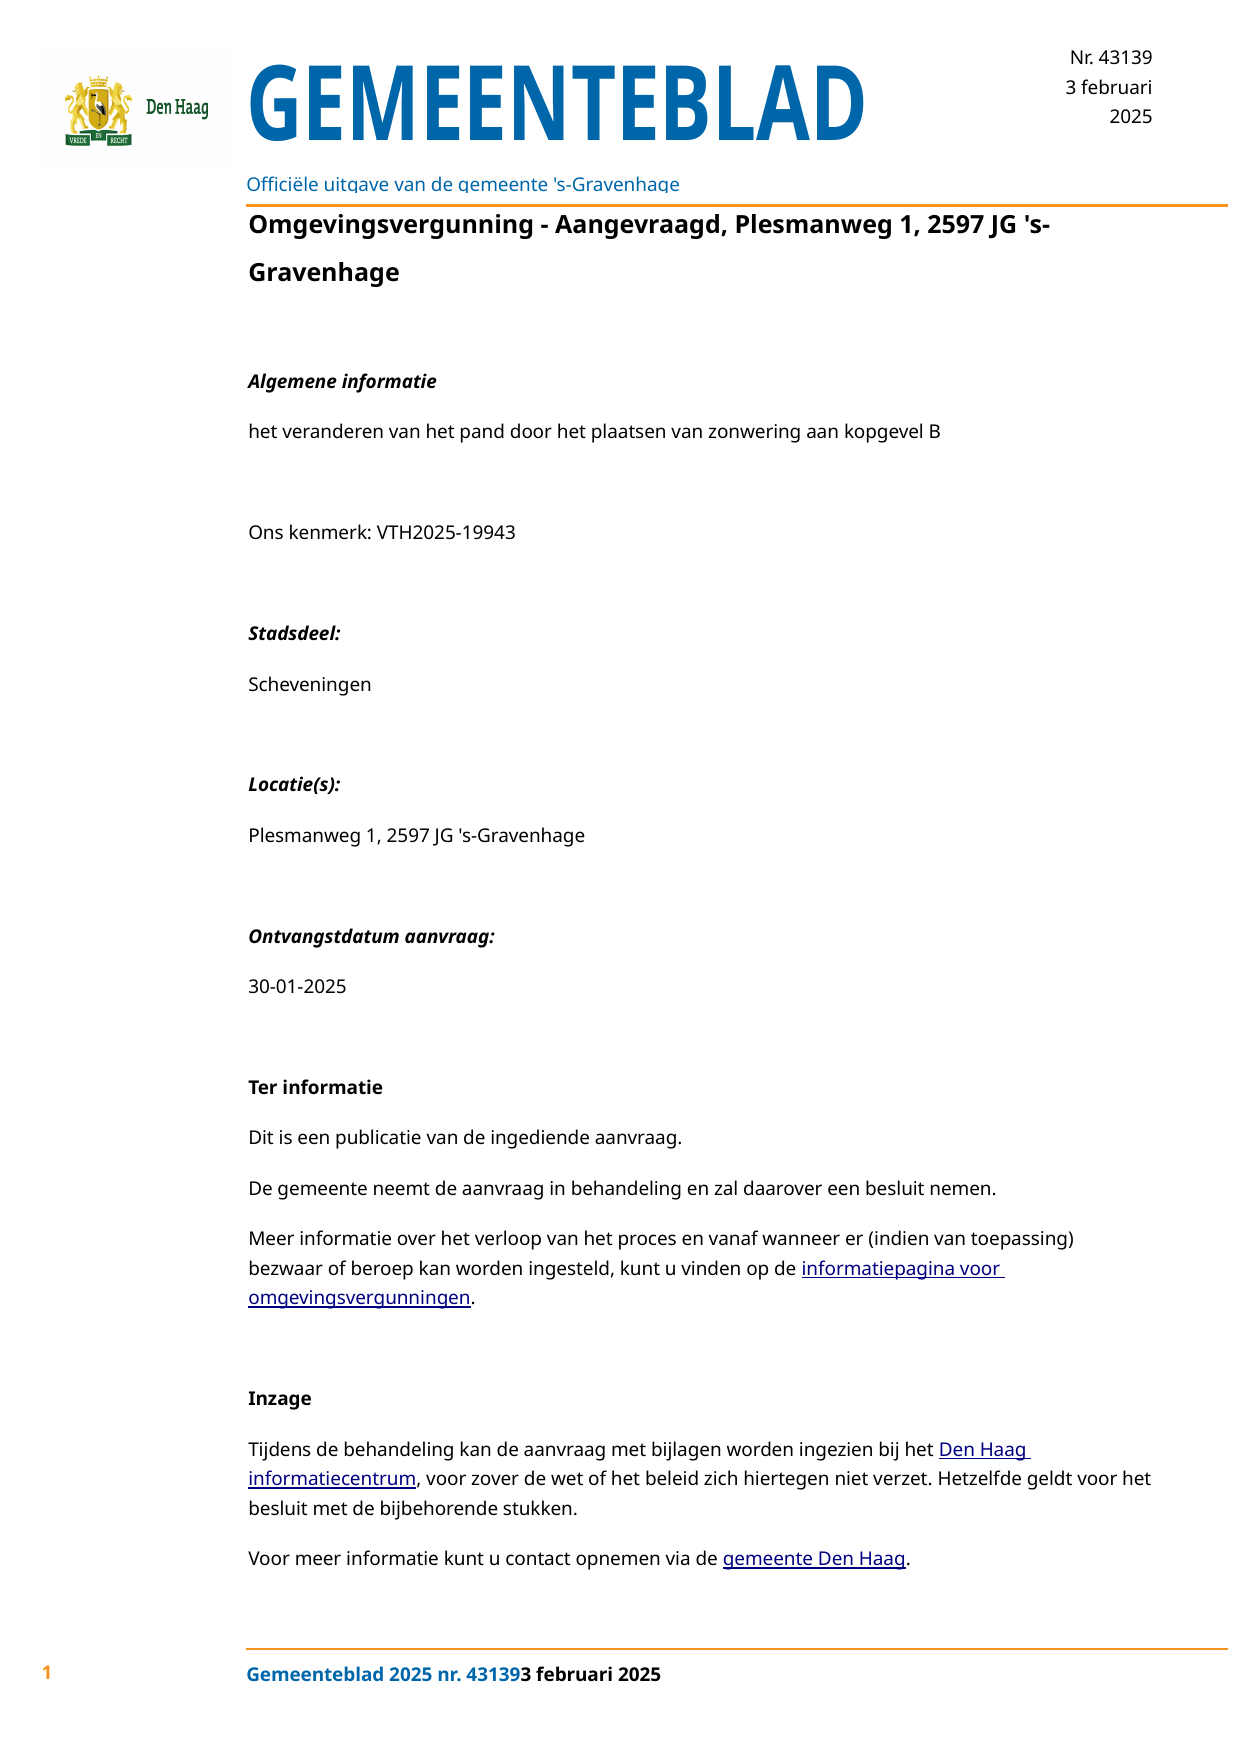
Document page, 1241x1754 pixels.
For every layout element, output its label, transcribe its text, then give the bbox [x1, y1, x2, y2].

text Ter informatie [248, 1074, 1152, 1100]
text Voor meer informatie kunt u contact opnemen via de gemeente Den Haag. [248, 1545, 1152, 1571]
text Algemene informatie [248, 368, 1152, 394]
text De gemeente neemt de aanvraag in behandeling en zal daarover een besluit nemen. [248, 1175, 1152, 1201]
text Tijdens de behandeling kan de aanvraag met bijlagen worden ingezien bij het Den Haag informatiecentrum, voor zover de wet of het beleid zich hiertegen niet verzet. Hetzelfde geldt voor het besluit met de bijbehorende stukken. [248, 1436, 1152, 1521]
text Stadsdeel: [248, 620, 1152, 646]
text Ontvangstdatum aanvraag: [248, 923, 1152, 949]
text Locatie(s): [248, 772, 1152, 797]
text Ons kenmerk: VTH2025-19943 [248, 519, 1152, 545]
text Meer informatie over het verloop van het proces en vanaf wanneer er (indien van toepassing) bezwaar of beroep kan worden ingesteld, kunt u vinden op de informatiepagina voor omgevingsvergunningen. [248, 1225, 1152, 1310]
text Inzage [248, 1385, 1152, 1411]
text Plesmanweg 1, 2597 JG 's-Gravenhage [248, 822, 1152, 848]
text Dit is een publicatie van de ingediende aanvraag. [248, 1124, 1152, 1150]
text Scheveningen [248, 671, 1152, 697]
text 30-01-2025 [248, 973, 1152, 999]
text het veranderen van het pand door het plaatsen van zonwering aan kopgevel B [248, 419, 1152, 444]
text Omgevingsvergunning - Aangevraagd, Plesmanweg 1, 2597 JG 's-Gravenhage [248, 207, 1152, 288]
picture [41, 47, 231, 172]
